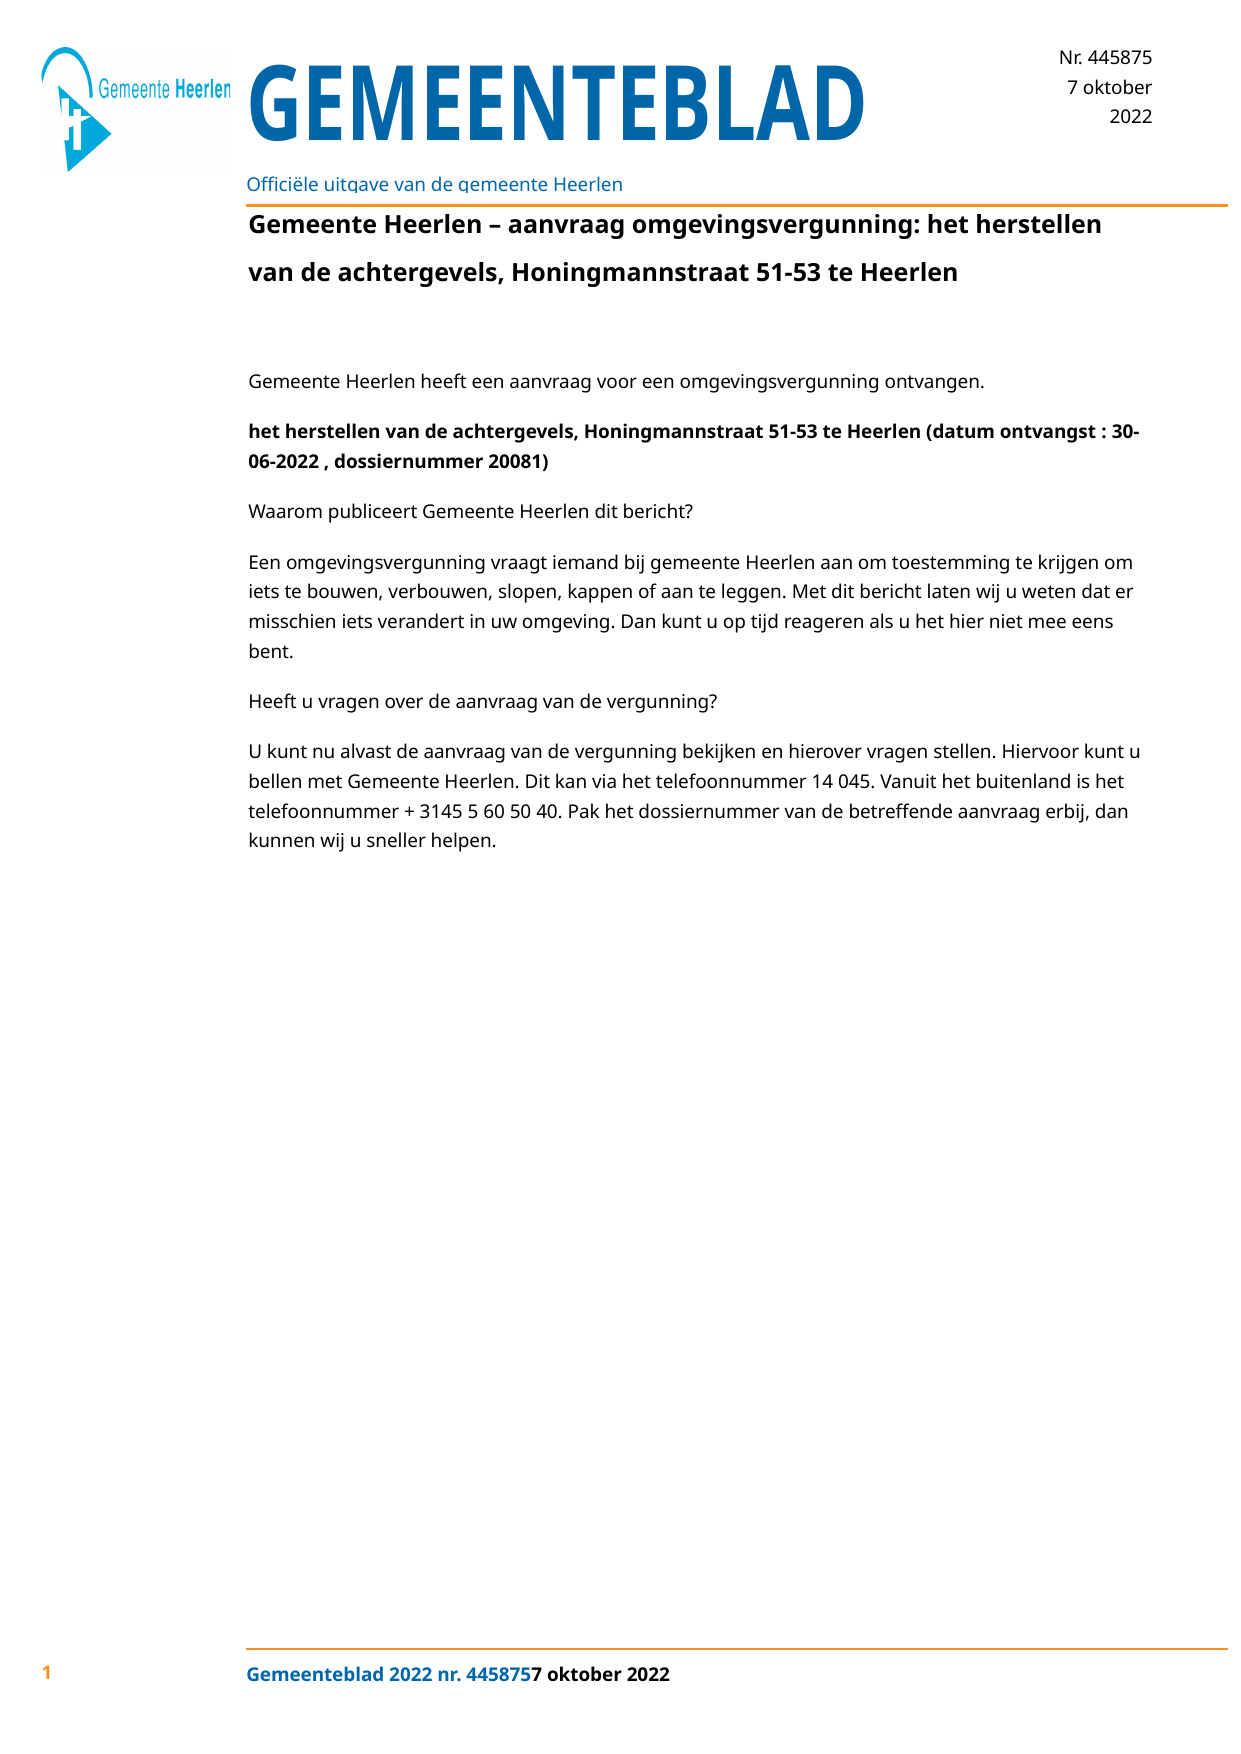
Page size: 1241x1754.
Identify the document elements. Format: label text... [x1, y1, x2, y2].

text Gemeente Heerlen – aanvraag omgevingsvergunning: het herstellen van de achtergevels, Honingmannstraat 51-53 te Heerlen [248, 207, 1152, 288]
text Heeft u vragen over de aanvraag van de vergunning? [248, 688, 1152, 714]
picture [41, 47, 231, 172]
text Waarom publiceert Gemeente Heerlen dit bericht? [248, 499, 1152, 524]
text U kunt nu alvast de aanvraag van de vergunning bekijken en hierover vragen stellen. Hiervoor kunt u bellen met Gemeente Heerlen. Dit kan via het telefoonnummer 14 045. Vanuit het buitenland is het telefoonnummer + 3145 5 60 50 40. Pak het dossiernummer van de betreffende aanvraag erbij, dan kunnen wij u sneller helpen. [248, 739, 1152, 853]
text Een omgevingsvergunning vraagt iemand bij gemeente Heerlen aan om toestemming te krijgen om iets te bouwen, verbouwen, slopen, kappen of aan te leggen. Met dit bericht laten wij u weten dat er misschien iets verandert in uw omgeving. Dan kunt u op tijd reageren als u het hier niet mee eens bent. [248, 549, 1152, 664]
text Gemeente Heerlen heeft een aanvraag voor een omgevingsvergunning ontvangen. [248, 368, 1152, 394]
picture [41, 47, 59, 70]
text het herstellen van de achtergevels, Honingmannstraat 51-53 te Heerlen (datum ontvangst : 30-06-2022 , dossiernummer 20081) [248, 419, 1152, 474]
